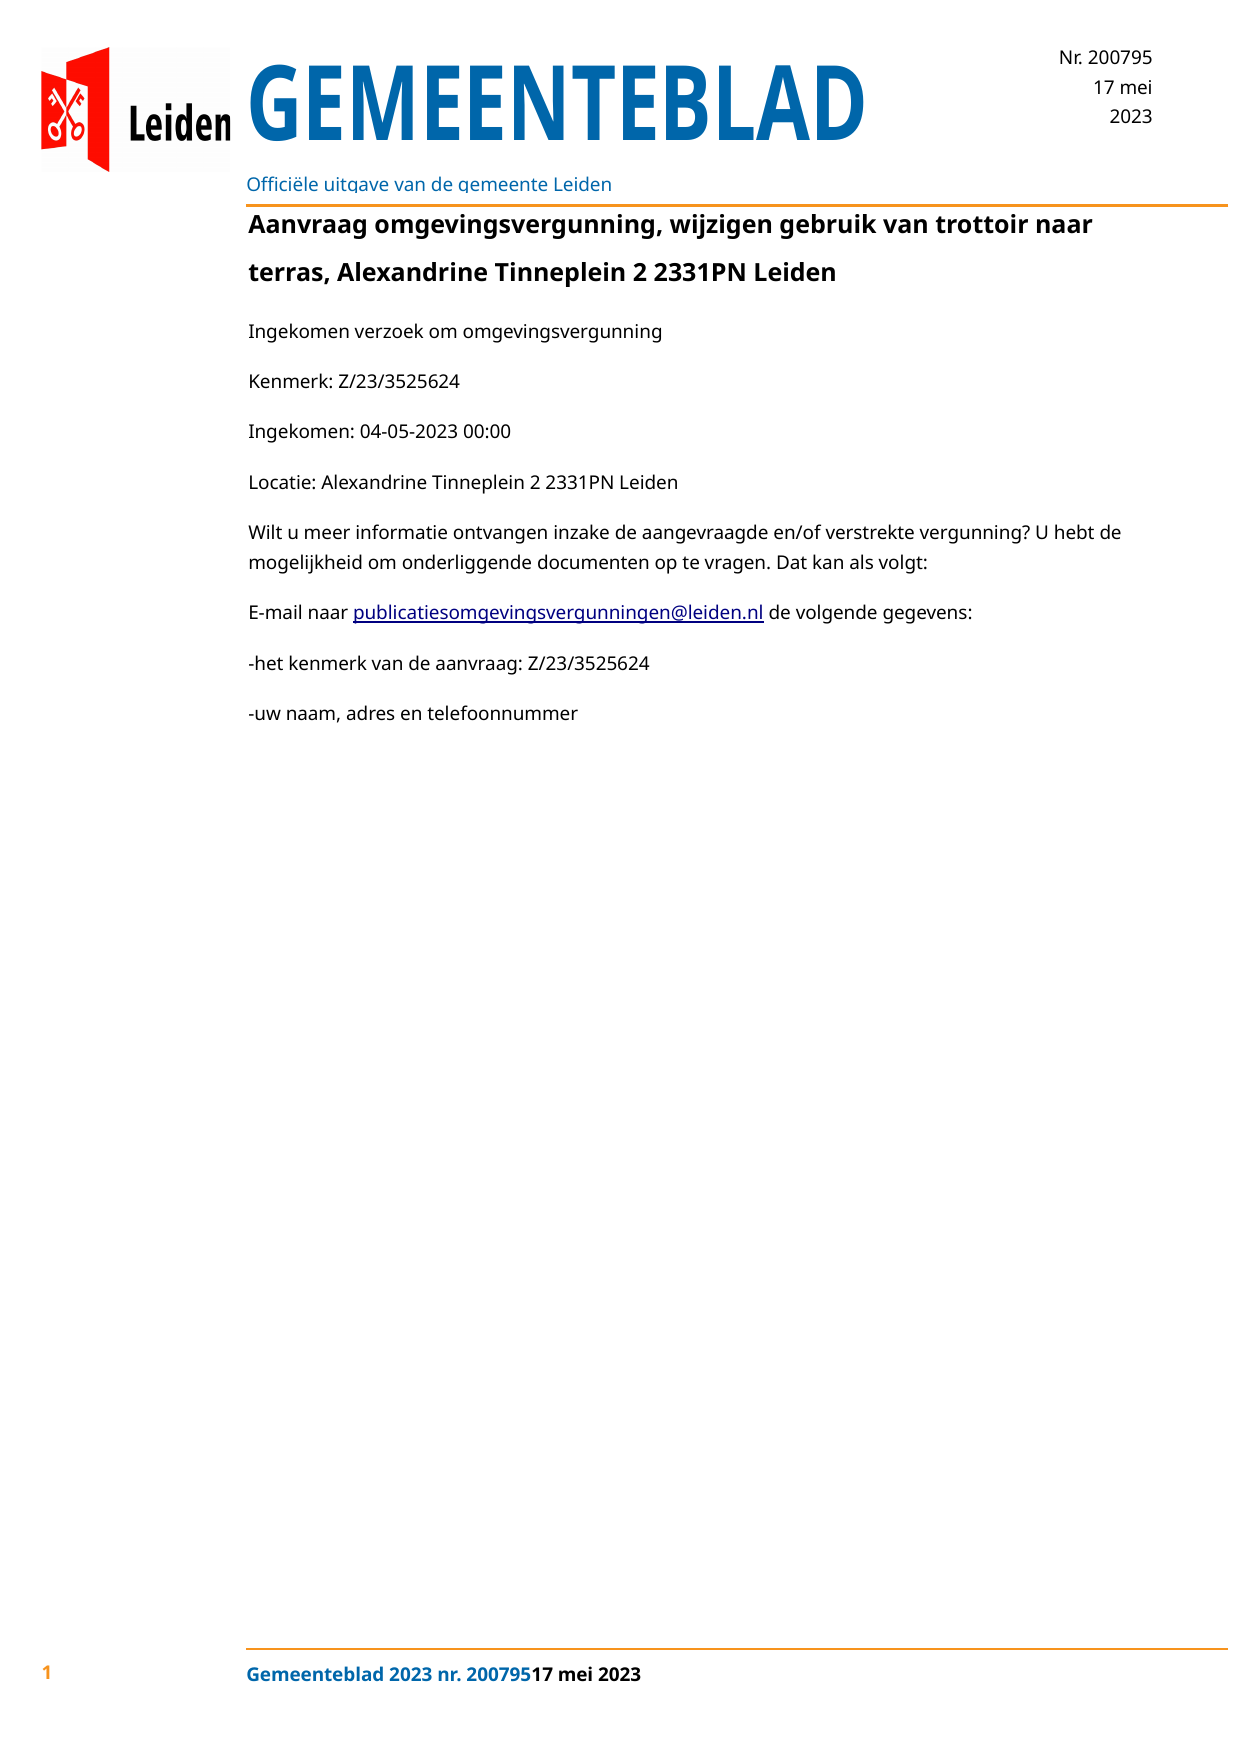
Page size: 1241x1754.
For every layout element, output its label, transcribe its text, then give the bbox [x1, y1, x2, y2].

text E-mail naar publicatiesomgevingsvergunningen@leiden.nl de volgende gegevens: [248, 599, 1152, 625]
text Wilt u meer informatie ontvangen inzake de aangevraagde en/of verstrekte vergunning? U hebt de mogelijkheid om onderliggende documenten op te vragen. Dat kan als volgt: [248, 519, 1152, 575]
text Aanvraag omgevingsvergunning, wijzigen gebruik van trottoir naar terras, Alexandrine Tinneplein 2 2331PN Leiden [248, 207, 1152, 288]
text Locatie: Alexandrine Tinneplein 2 2331PN Leiden [248, 469, 1152, 495]
text -het kenmerk van de aanvraag: Z/23/3525624 [248, 650, 1152, 676]
text Ingekomen verzoek om omgevingsvergunning [248, 318, 1152, 344]
text Kenmerk: Z/23/3525624 [248, 368, 1152, 394]
text -uw naam, adres en telefoonnummer [248, 700, 1152, 726]
picture [41, 47, 231, 172]
text Ingekomen: 04-05-2023 00:00 [248, 419, 1152, 444]
